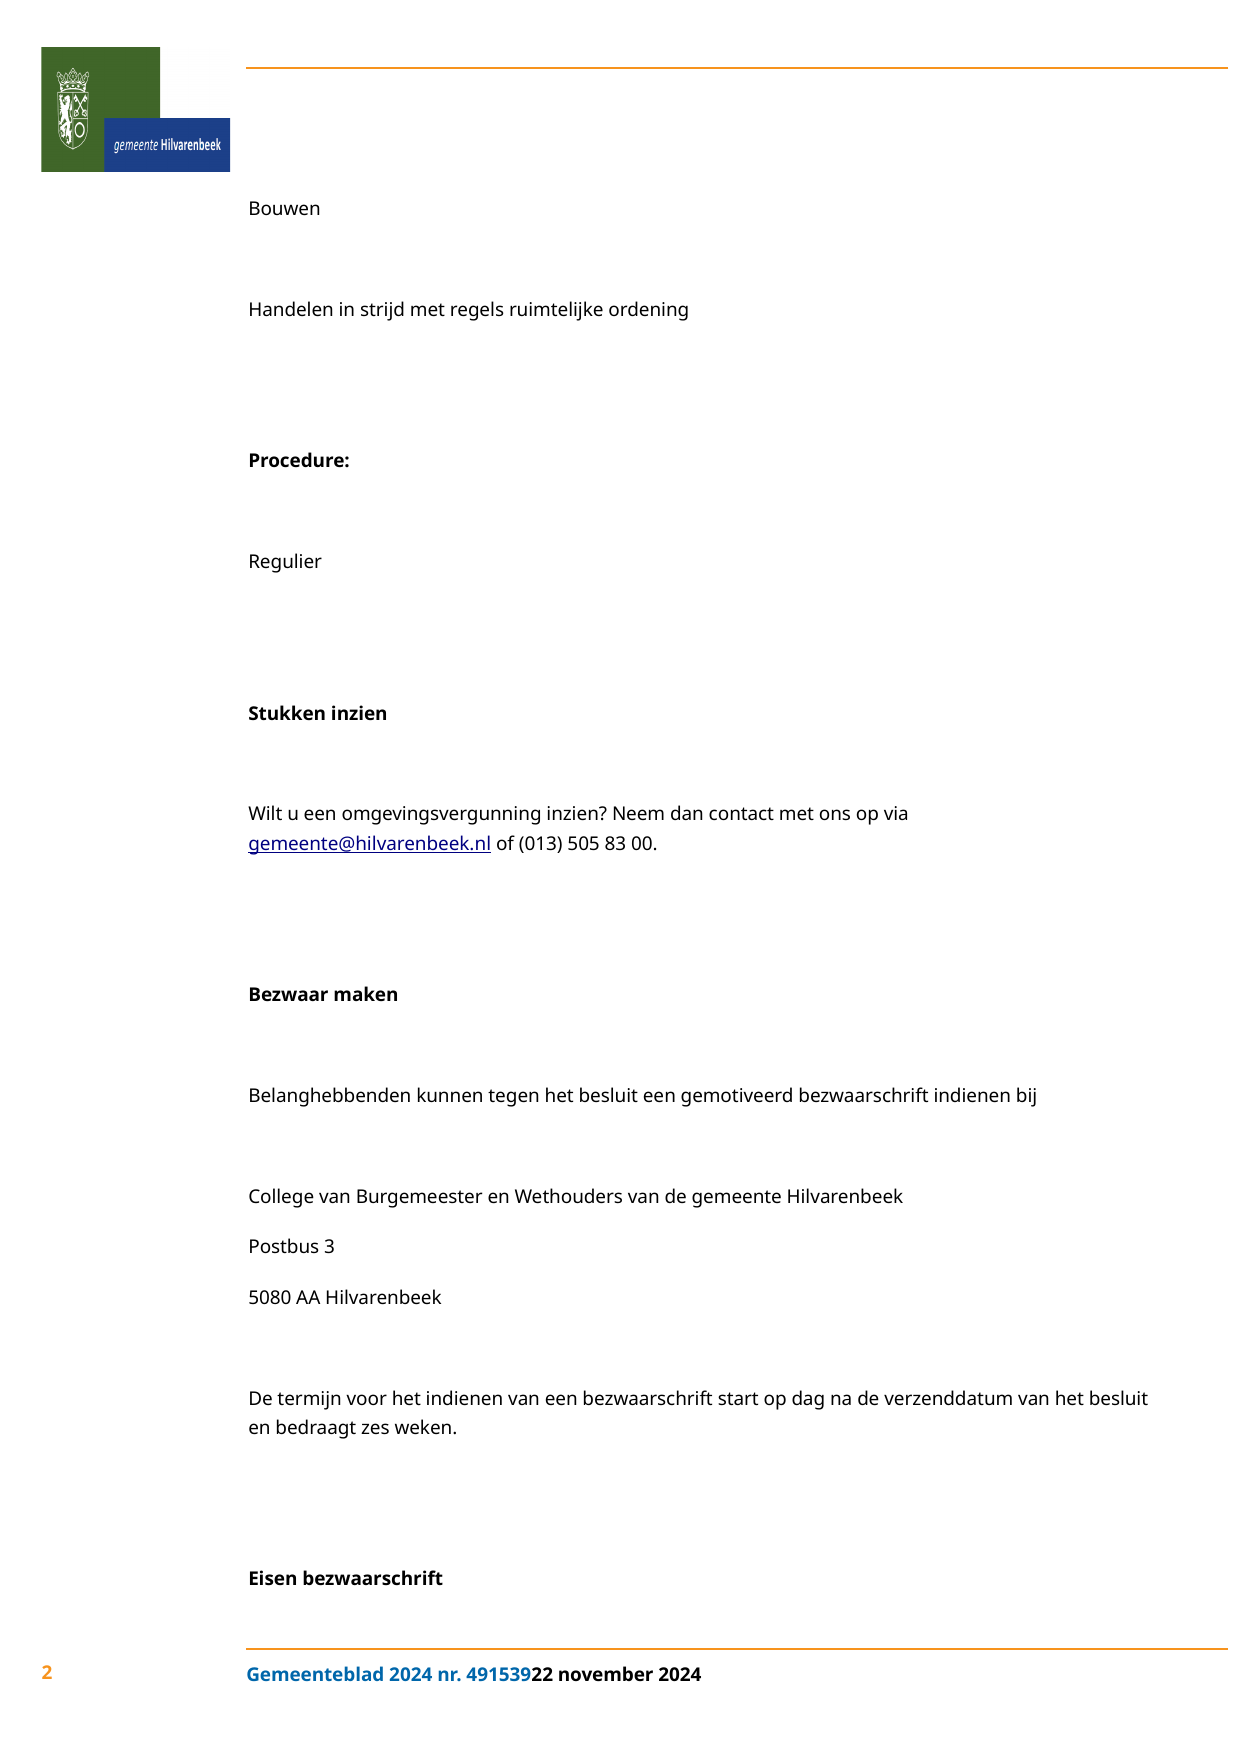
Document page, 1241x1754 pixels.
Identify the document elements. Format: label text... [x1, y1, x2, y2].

text Stukken inzien [248, 700, 1152, 726]
text Wilt u een omgevingsvergunning inzien? Neem dan contact met ons op via gemeente@hilvarenbeek.nl of (013) 505 83 00. [248, 801, 1152, 856]
text Bezwaar maken [248, 981, 1152, 1007]
text Postbus 3 [248, 1233, 1152, 1259]
text De termijn voor het indienen van een bezwaarschrift start op dag na de verzenddatum van het besluit en bedraagt zes weken. [248, 1385, 1152, 1440]
text Handelen in strijd met regels ruimtelijke ordening [248, 296, 1152, 322]
text College van Burgemeester en Wethouders van de gemeente Hilvarenbeek [248, 1183, 1152, 1209]
text Procedure: [248, 448, 1152, 473]
text 5080 AA Hilvarenbeek [248, 1284, 1152, 1310]
text Eisen bezwaarschrift [248, 1566, 1152, 1591]
text Regulier [248, 548, 1152, 574]
picture [41, 47, 231, 172]
text Belanghebbenden kunnen tegen het besluit een gemotiveerd bezwaarschrift indienen bij [248, 1082, 1152, 1108]
text Bouwen [248, 196, 1152, 221]
